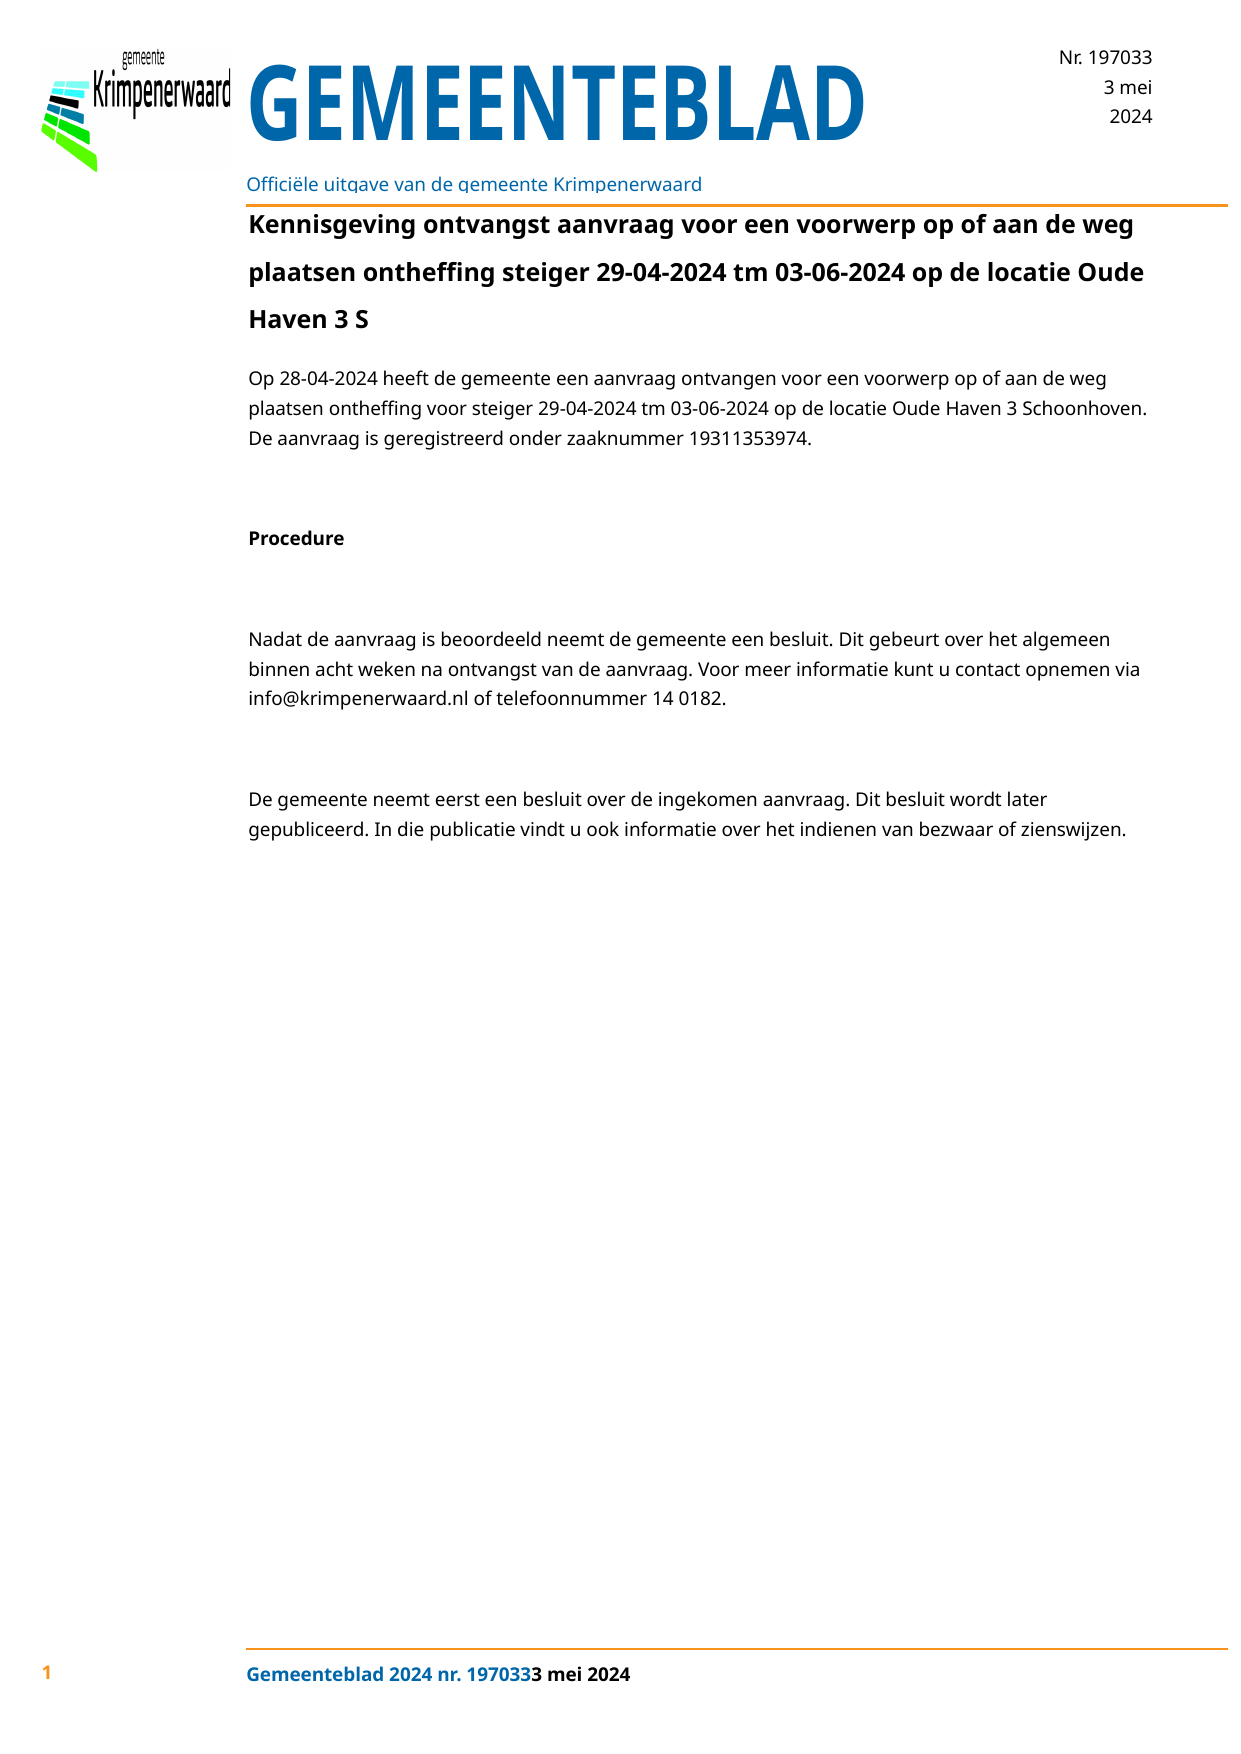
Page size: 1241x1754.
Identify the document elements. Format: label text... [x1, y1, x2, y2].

text De gemeente neemt eerst een besluit over de ingekomen aanvraag. Dit besluit wordt later gepubliceerd. In die publicatie vindt u ook informatie over het indienen van bezwaar of zienswijzen. [248, 786, 1152, 842]
text Kennisgeving ontvangst aanvraag voor een voorwerp op of aan de weg plaatsen ontheffing steiger 29-04-2024 tm 03-06-2024 op de locatie Oude Haven 3 S [248, 207, 1152, 336]
text Procedure [248, 526, 1152, 551]
picture [41, 47, 231, 172]
text Nadat de aanvraag is beoordeeld neemt de gemeente een besluit. Dit gebeurt over het algemeen binnen acht weken na ontvangst van de aanvraag. Voor meer informatie kunt u contact opnemen via info@krimpenerwaard.nl of telefoonnummer 14 0182. [248, 626, 1152, 711]
text Op 28-04-2024 heeft de gemeente een aanvraag ontvangen voor een voorwerp op of aan de weg plaatsen ontheffing voor steiger 29-04-2024 tm 03-06-2024 op de locatie Oude Haven 3 Schoonhoven. De aanvraag is geregistreerd onder zaaknummer 19311353974. [248, 366, 1152, 450]
